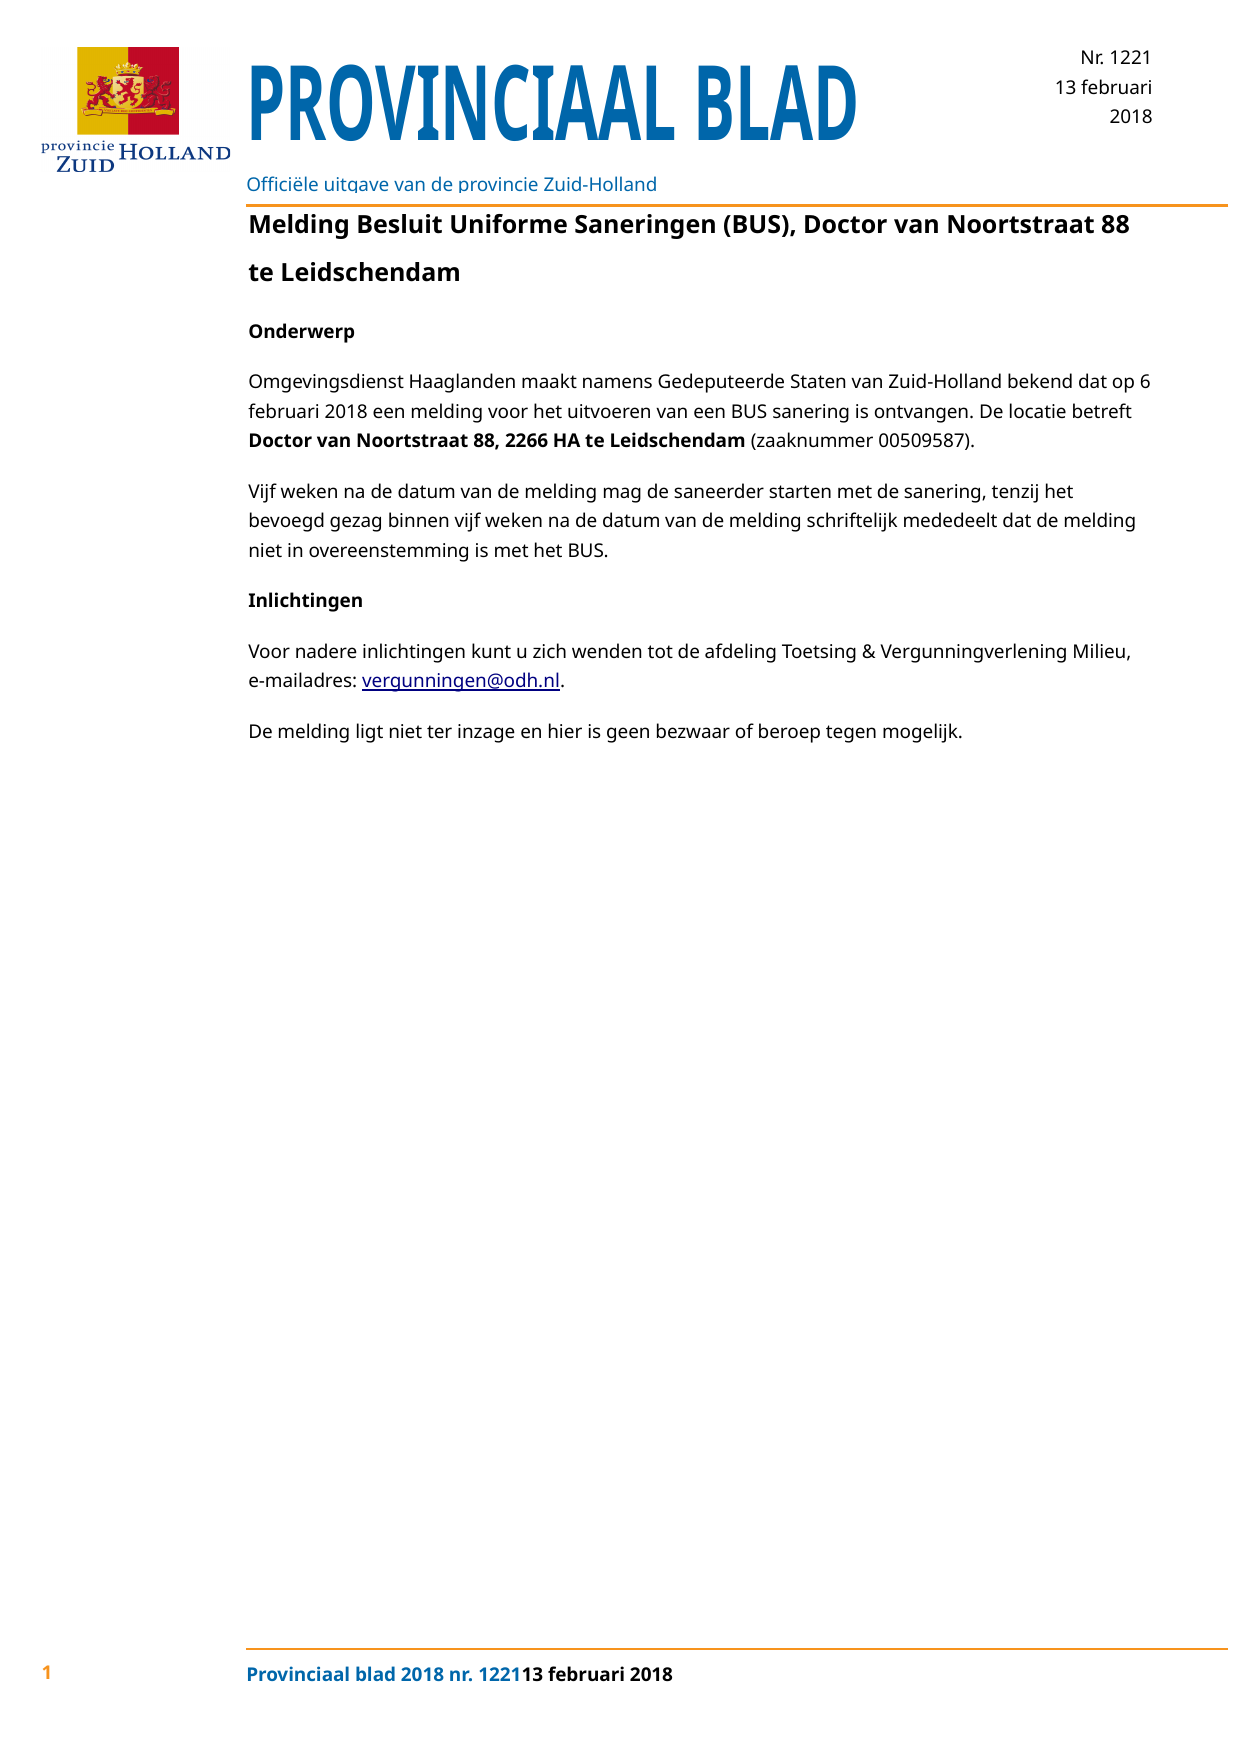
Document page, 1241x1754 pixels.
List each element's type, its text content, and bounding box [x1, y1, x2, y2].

text De melding ligt niet ter inzage en hier is geen bezwaar of beroep tegen mogelijk. [248, 718, 1152, 744]
text Onderwerp [248, 318, 1152, 344]
text Omgevingsdienst Haaglanden maakt namens Gedeputeerde Staten van Zuid-Holland bekend dat op 6 februari 2018 een melding voor het uitvoeren van een BUS sanering is ontvangen. De locatie betreft Doctor van Noortstraat 88, 2266 HA te Leidschendam (zaaknummer 00509587). [248, 368, 1152, 453]
text Voor nadere inlichtingen kunt u zich wenden tot de afdeling Toetsing & Vergunningverlening Milieu, e-mailadres: vergunningen@odh.nl. [248, 638, 1152, 693]
text Inlichtingen [248, 587, 1152, 613]
picture [41, 47, 231, 172]
text Melding Besluit Uniforme Saneringen (BUS), Doctor van Noortstraat 88 te Leidschendam [248, 207, 1152, 288]
text Vijf weken na de datum van de melding mag de saneerder starten met de sanering, tenzij het bevoegd gezag binnen vijf weken na de datum van de melding schriftelijk mededeelt dat de melding niet in overeenstemming is met het BUS. [248, 478, 1152, 563]
